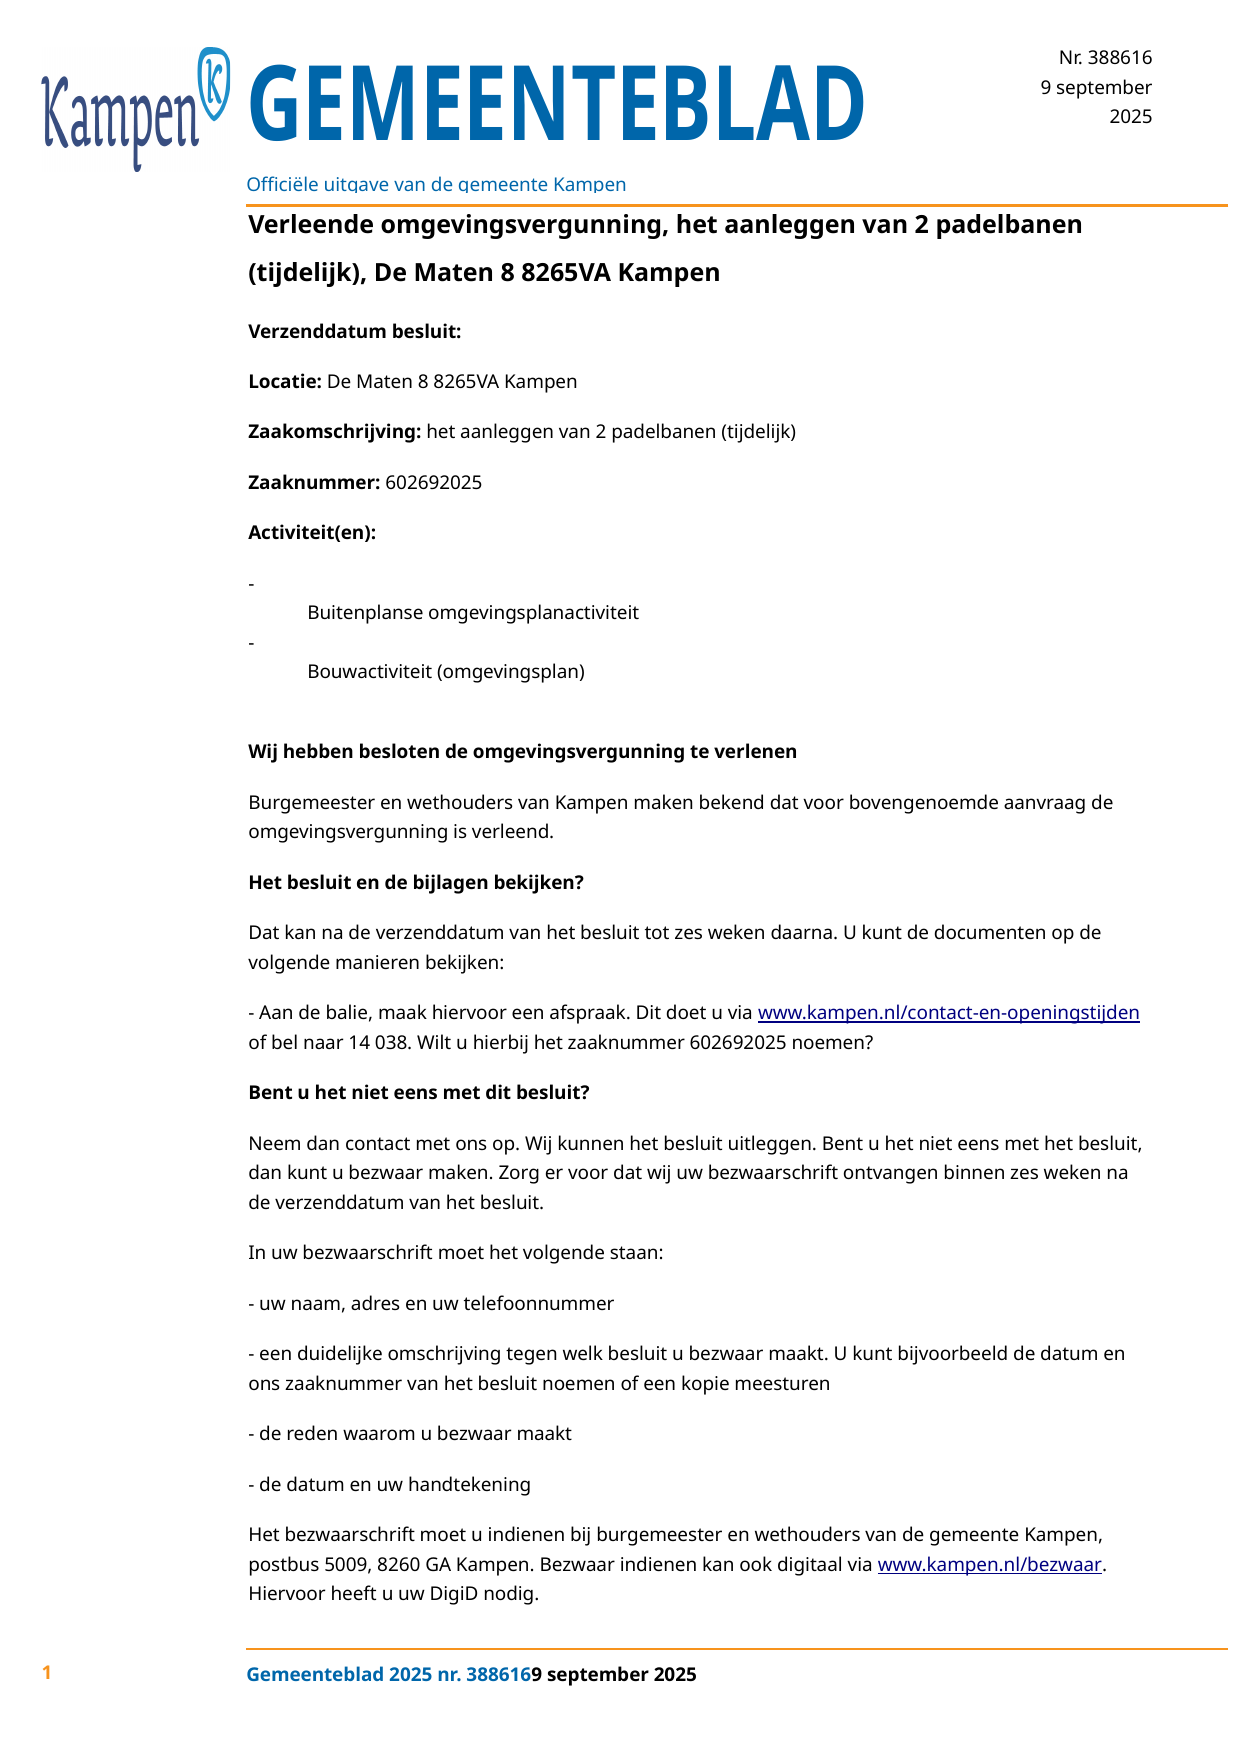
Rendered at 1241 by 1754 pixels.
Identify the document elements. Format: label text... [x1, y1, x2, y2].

text Verleende omgevingsvergunning, het aanleggen van 2 padelbanen (tijdelijk), De Maten 8 8265VA Kampen [248, 207, 1152, 288]
text Wij hebben besloten de omgevingsvergunning te verlenen [248, 739, 1152, 764]
text Dat kan na de verzenddatum van het besluit tot zes weken daarna. U kunt de documenten op de volgende manieren bekijken: [248, 919, 1152, 975]
text - de reden waarom u bezwaar maakt [248, 1420, 1152, 1446]
text - Aan de balie, maak hiervoor een afspraak. Dit doet u via www.kampen.nl/contact-en-openingstijden of bel naar 14 038. Wilt u hierbij het zaaknummer 602692025 noemen? [248, 999, 1152, 1055]
text Bent u het niet eens met dit besluit? [248, 1079, 1152, 1105]
list Buitenplanse omgevingsplanactiviteit [248, 599, 1152, 625]
text Neem dan contact met ons op. Wij kunnen het besluit uitleggen. Bent u het niet eens met het besluit, dan kunt u bezwaar maken. Zorg er voor dat wij uw bezwaarschrift ontvangen binnen zes weken na de verzenddatum van het besluit. [248, 1130, 1152, 1215]
text Het besluit en de bijlagen bekijken? [248, 869, 1152, 895]
text - uw naam, adres en uw telefoonnummer [248, 1290, 1152, 1316]
text - een duidelijke omschrijving tegen welk besluit u bezwaar maakt. U kunt bijvoorbeeld de datum en ons zaaknummer van het besluit noemen of een kopie meesturen [248, 1340, 1152, 1396]
text Het bezwaarschrift moet u indienen bij burgemeester en wethouders van de gemeente Kampen, postbus 5009, 8260 GA Kampen. Bezwaar indienen kan ook digitaal via www.kampen.nl/bezwaar. Hiervoor heeft u uw DigiD nodig. [248, 1521, 1152, 1606]
text Burgemeester en wethouders van Kampen maken bekend dat voor bovengenoemde aanvraag de omgevingsvergunning is verleend. [248, 789, 1152, 844]
text Locatie: De Maten 8 8265VA Kampen [248, 368, 1152, 394]
text Verzenddatum besluit: [248, 318, 1152, 344]
text Zaakomschrijving: het aanleggen van 2 padelbanen (tijdelijk) [248, 419, 1152, 444]
text Activiteit(en): [248, 519, 1152, 545]
list Bouwactiviteit (omgevingsplan) [248, 659, 1152, 684]
text Zaaknummer: 602692025 [248, 469, 1152, 495]
picture [41, 47, 231, 172]
text In uw bezwaarschrift moet het volgende staan: [248, 1239, 1152, 1265]
text - de datum en uw handtekening [248, 1471, 1152, 1497]
